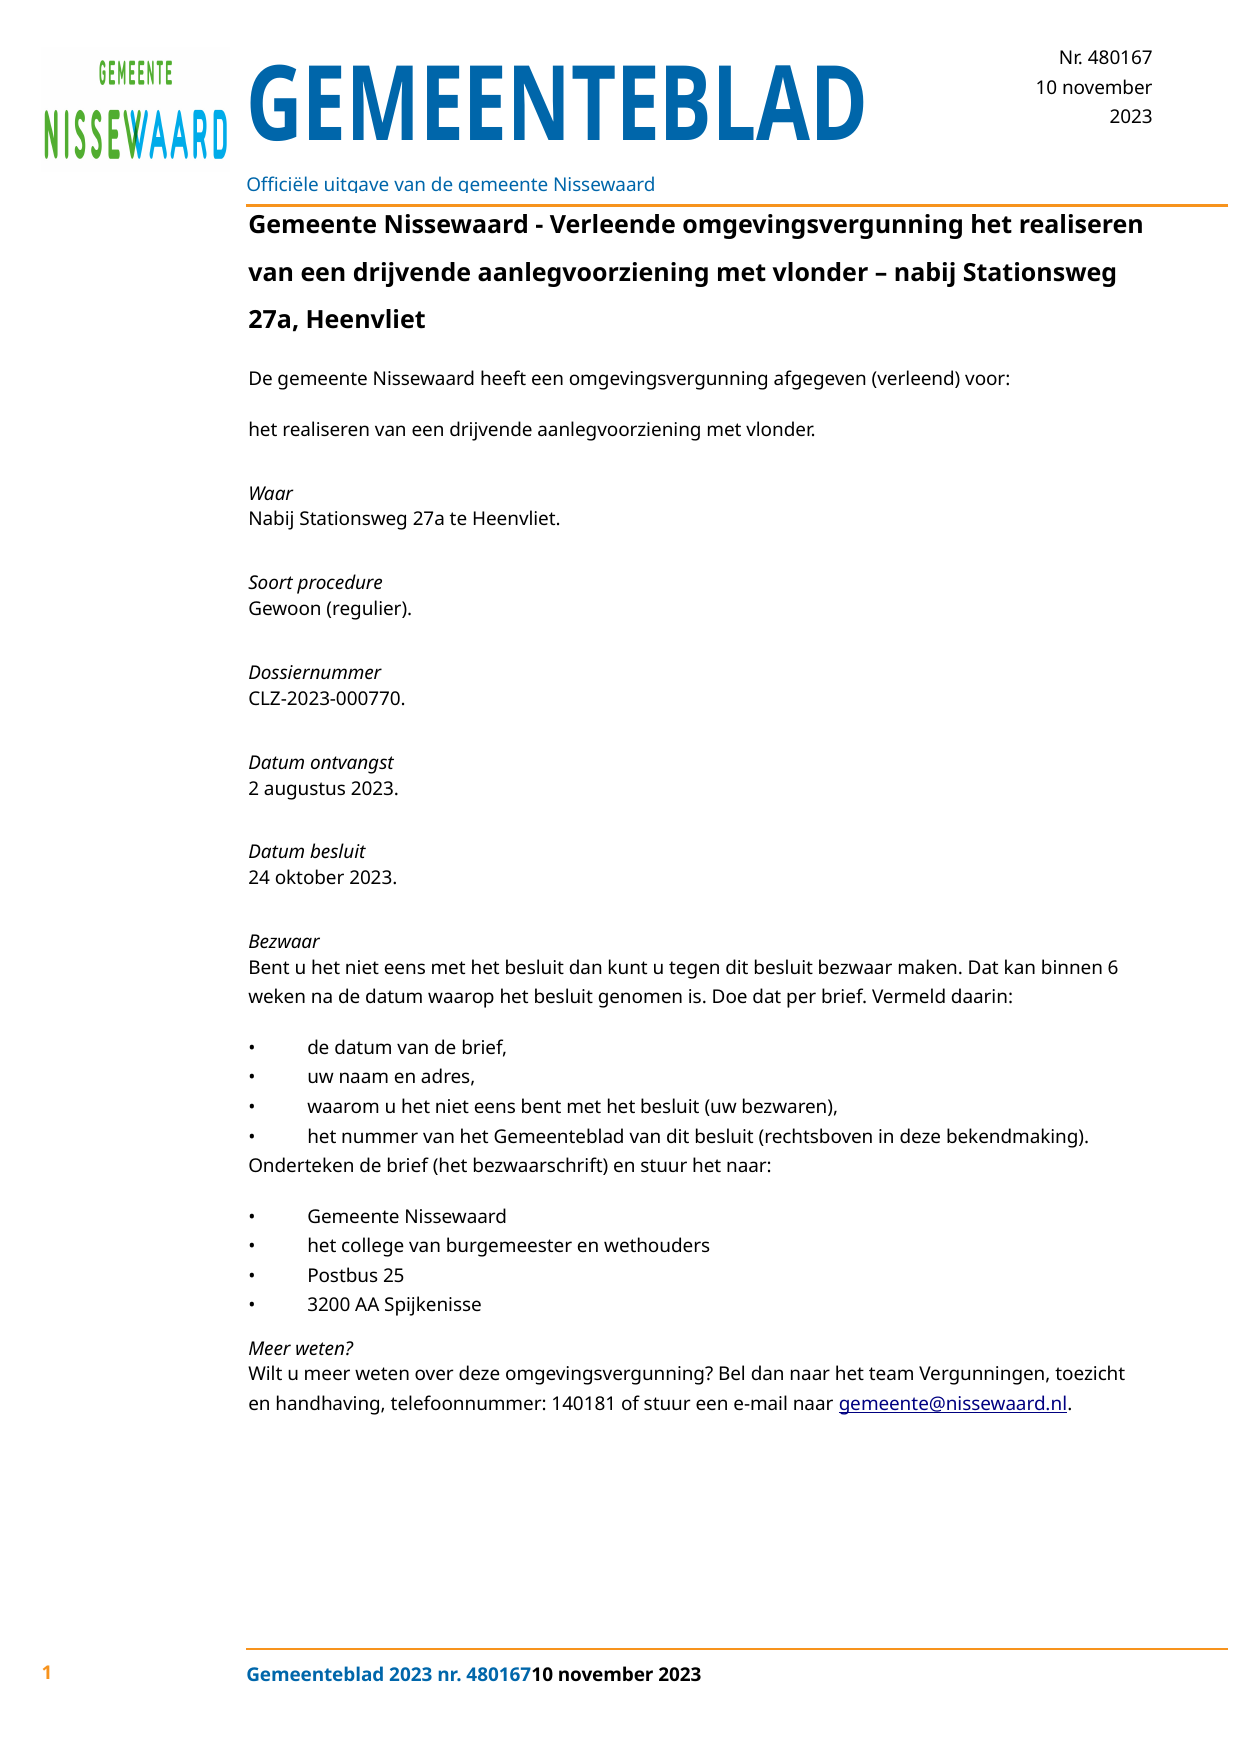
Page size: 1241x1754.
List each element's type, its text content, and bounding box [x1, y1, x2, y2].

text De gemeente Nissewaard heeft een omgevingsvergunning afgegeven (verleend) voor: [248, 366, 1152, 391]
list 3200 AA Spijkenisse [248, 1292, 1152, 1317]
text 2 augustus 2023. [248, 775, 1152, 800]
text Nabij Stationsweg 27a te Heenvliet. [248, 506, 1152, 531]
text Meer weten? [248, 1335, 1152, 1360]
text Soort procedure [248, 569, 1152, 595]
text Wilt u meer weten over deze omgevingsvergunning? Bel dan naar het team Vergunningen, toezicht en handhaving, telefoonnummer: 140181 of stuur een e-mail naar gemeente@nissewaard.nl. [248, 1360, 1152, 1416]
text Bent u het niet eens met het besluit dan kunt u tegen dit besluit bezwaar maken. Dat kan binnen 6 weken na de datum waarop het besluit genomen is. Doe dat per brief. Vermeld daarin: [248, 954, 1152, 1009]
list het nummer van het Gemeenteblad van dit besluit (rechtsboven in deze bekendmaking). [248, 1123, 1152, 1148]
text het realiseren van een drijvende aanlegvoorziening met vlonder. [248, 416, 1152, 442]
text Onderteken de brief (het bezwaarschrift) en stuur het naar: [248, 1152, 1152, 1178]
list de datum van de brief, [248, 1034, 1152, 1060]
text Datum ontvangst [248, 749, 1152, 775]
text Datum besluit [248, 839, 1152, 864]
text Waar [248, 480, 1152, 506]
text Gemeente Nissewaard - Verleende omgevingsvergunning het realiseren van een drijvende aanlegvoorziening met vlonder – nabij Stationsweg 27a, Heenvliet [248, 207, 1152, 336]
list Gemeente Nissewaard [248, 1203, 1152, 1228]
list waarom u het niet eens bent met het besluit (uw bezwaren), [248, 1093, 1152, 1119]
list uw naam en adres, [248, 1064, 1152, 1089]
picture [41, 47, 231, 172]
text CLZ-2023-000770. [248, 685, 1152, 711]
list Postbus 25 [248, 1262, 1152, 1288]
text Bezwaar [248, 928, 1152, 954]
text 24 oktober 2023. [248, 864, 1152, 890]
text Gewoon (regulier). [248, 595, 1152, 621]
list het college van burgemeester en wethouders [248, 1232, 1152, 1258]
text Dossiernummer [248, 659, 1152, 685]
